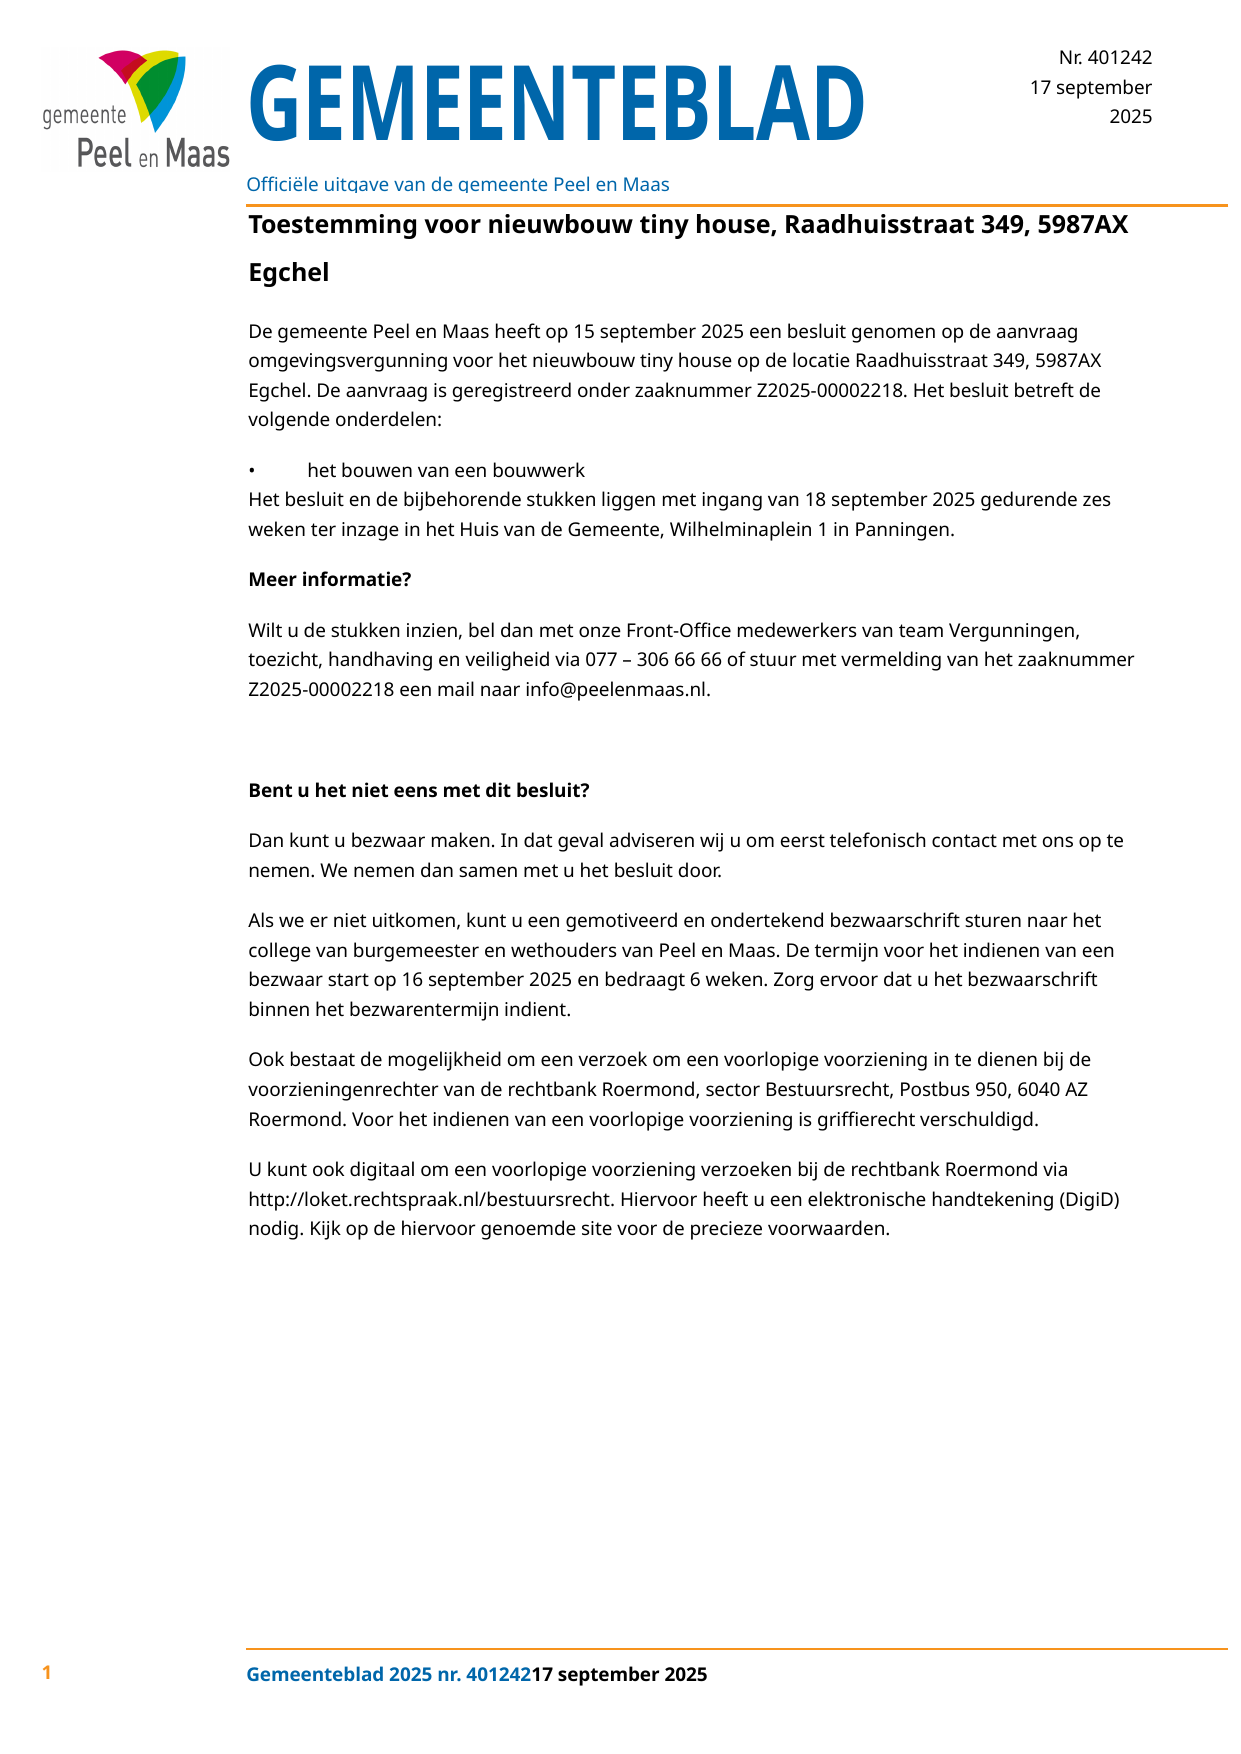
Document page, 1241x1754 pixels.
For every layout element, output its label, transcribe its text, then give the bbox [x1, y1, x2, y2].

text Bent u het niet eens met dit besluit? [248, 777, 1152, 803]
text Als we er niet uitkomen, kunt u een gemotiveerd en ondertekend bezwaarschrift sturen naar het college van burgemeester en wethouders van Peel en Maas. De termijn voor het indienen van een bezwaar start op 16 september 2025 en bedraagt 6 weken. Zorg ervoor dat u het bezwaarschrift binnen het bezwarentermijn indient. [248, 907, 1152, 1022]
list het bouwen van een bouwwerk [248, 457, 1152, 483]
text Het besluit en de bijbehorende stukken liggen met ingang van 18 september 2025 gedurende zes weken ter inzage in het Huis van de Gemeente, Wilhelminaplein 1 in Panningen. [248, 487, 1152, 542]
text U kunt ook digitaal om een voorlopige voorziening verzoeken bij de rechtbank Roermond via http://loket.rechtspraak.nl/bestuursrecht. Hiervoor heeft u een elektronische handtekening (DigiD) nodig. Kijk op de hiervoor genoemde site voor de precieze voorwaarden. [248, 1156, 1152, 1241]
text Ook bestaat de mogelijkheid om een verzoek om een voorlopige voorziening in te dienen bij de voorzieningenrechter van de rechtbank Roermond, sector Bestuursrecht, Postbus 950, 6040 AZ Roermond. Voor het indienen van een voorlopige voorziening is griffierecht verschuldigd. [248, 1047, 1152, 1132]
text De gemeente Peel en Maas heeft op 15 september 2025 een besluit genomen op de aanvraag omgevingsvergunning voor het nieuwbouw tiny house op de locatie Raadhuisstraat 349, 5987AX Egchel. De aanvraag is geregistreerd onder zaaknummer Z2025-00002218. Het besluit betreft de volgende onderdelen: [248, 318, 1152, 432]
text Meer informatie? [248, 567, 1152, 592]
text Dan kunt u bezwaar maken. In dat geval adviseren wij u om eerst telefonisch contact met ons op te nemen. We nemen dan samen met u het besluit door. [248, 827, 1152, 883]
text Toestemming voor nieuwbouw tiny house, Raadhuisstraat 349, 5987AX Egchel [248, 207, 1152, 288]
picture [41, 47, 231, 172]
text Wilt u de stukken inzien, bel dan met onze Front-Office medewerkers van team Vergunningen, toezicht, handhaving en veiligheid via 077 – 306 66 66 of stuur met vermelding van het zaaknummer Z2025-00002218 een mail naar info@peelenmaas.nl. [248, 617, 1152, 702]
